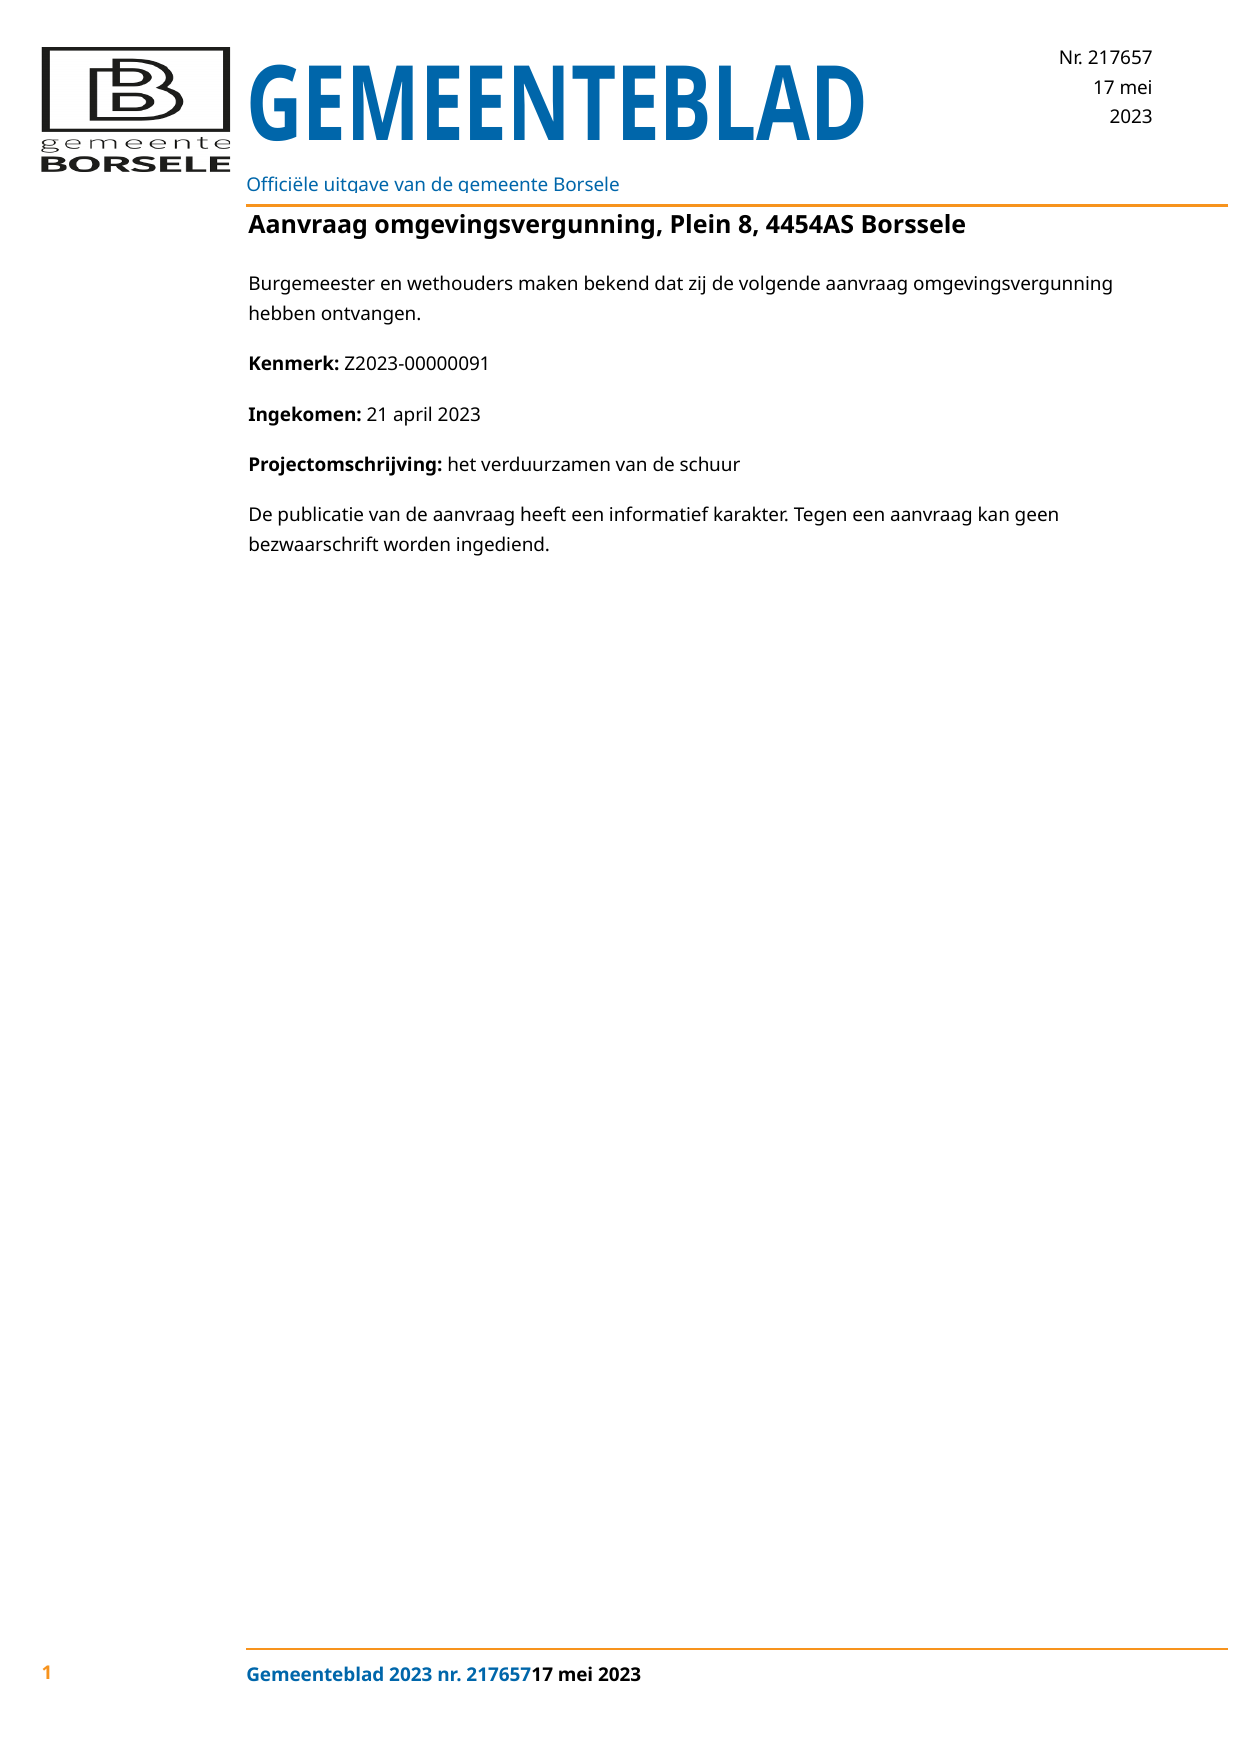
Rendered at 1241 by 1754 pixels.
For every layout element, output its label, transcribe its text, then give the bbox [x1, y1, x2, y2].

text Aanvraag omgevingsvergunning, Plein 8, 4454AS Borssele [248, 207, 1152, 241]
text Ingekomen: 21 april 2023 [248, 401, 1152, 426]
picture [41, 47, 231, 172]
text De publicatie van de aanvraag heeft een informatief karakter. Tegen een aanvraag kan geen bezwaarschrift worden ingediend. [248, 502, 1152, 557]
text Projectomschrijving: het verduurzamen van de schuur [248, 451, 1152, 477]
text Kenmerk: Z2023-00000091 [248, 350, 1152, 376]
text Burgemeester en wethouders maken bekend dat zij de volgende aanvraag omgevingsvergunning hebben ontvangen. [248, 270, 1152, 326]
